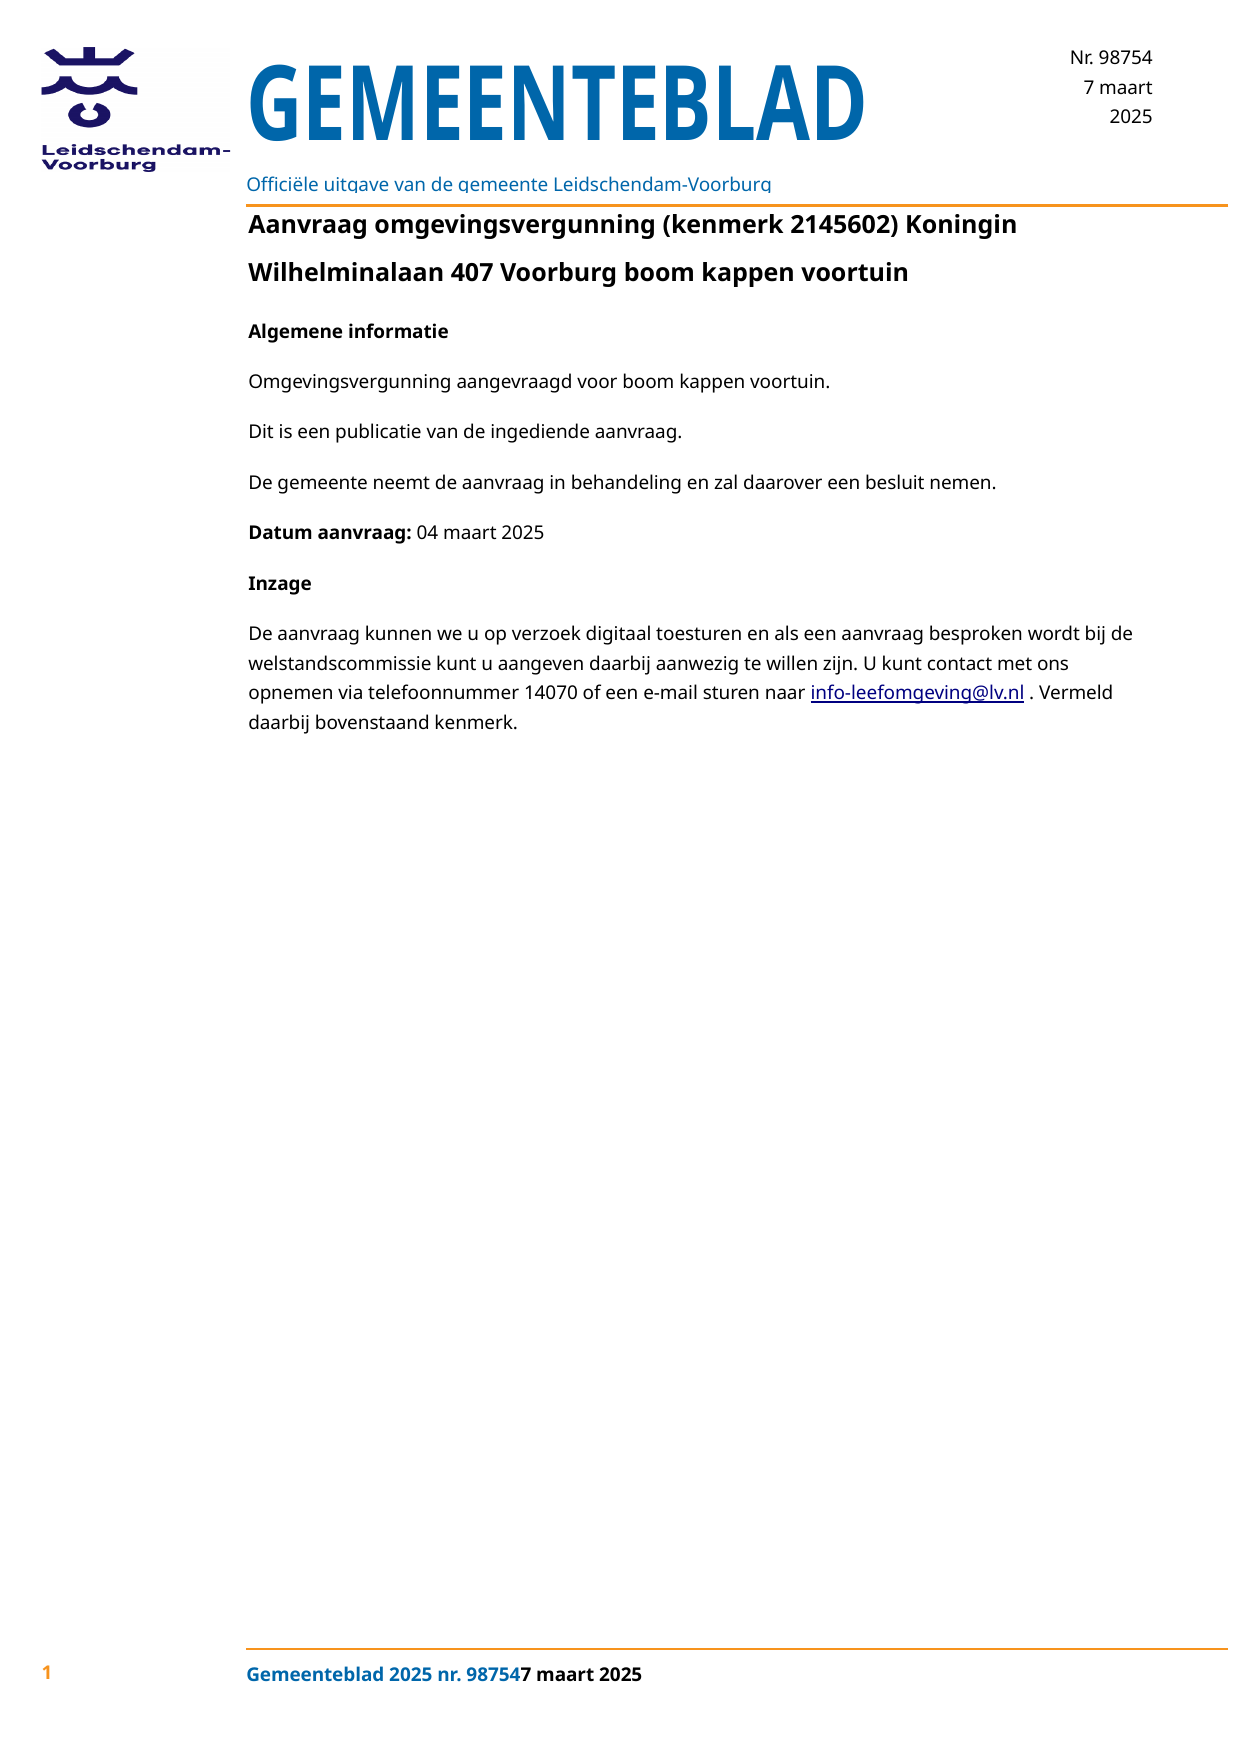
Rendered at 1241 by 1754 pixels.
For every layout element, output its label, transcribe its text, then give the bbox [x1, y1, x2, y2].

text Aanvraag omgevingsvergunning (kenmerk 2145602) Koningin Wilhelminalaan 407 Voorburg boom kappen voortuin [248, 207, 1152, 288]
text De aanvraag kunnen we u op verzoek digitaal toesturen en als een aanvraag besproken wordt bij de welstandscommissie kunt u aangeven daarbij aanwezig te willen zijn. U kunt contact met ons opnemen via telefoonnummer 14070 of een e-mail sturen naar info-leefomgeving@lv.nl . Vermeld daarbij bovenstaand kenmerk. [248, 620, 1152, 735]
text Omgevingsvergunning aangevraagd voor boom kappen voortuin. [248, 368, 1152, 394]
text De gemeente neemt de aanvraag in behandeling en zal daarover een besluit nemen. [248, 469, 1152, 495]
text Algemene informatie [248, 318, 1152, 344]
text Dit is een publicatie van de ingediende aanvraag. [248, 419, 1152, 444]
text Datum aanvraag: 04 maart 2025 [248, 519, 1152, 545]
text Inzage [248, 570, 1152, 596]
picture [41, 47, 231, 172]
